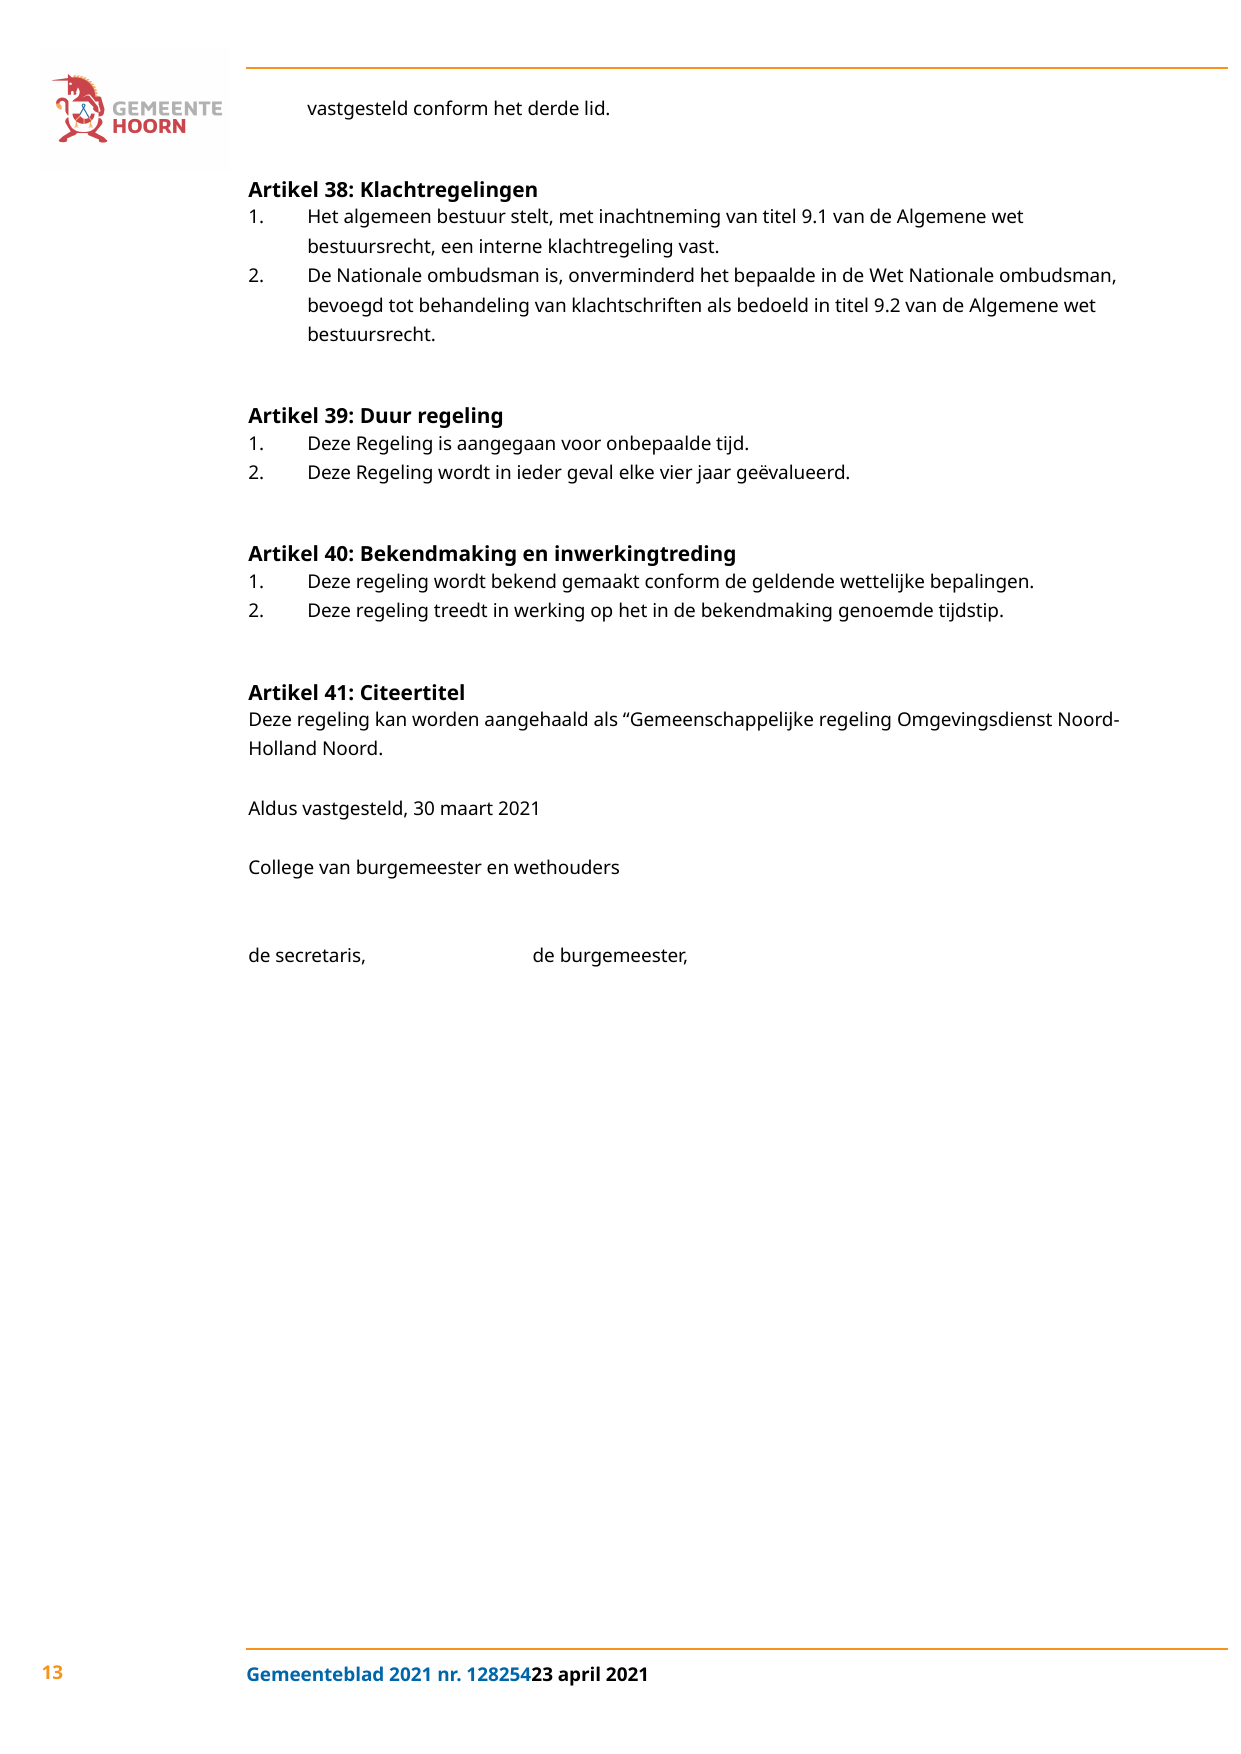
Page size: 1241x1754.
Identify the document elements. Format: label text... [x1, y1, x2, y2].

list De Nationale ombudsman is, onverminderd het bepaalde in de Wet Nationale ombudsman, bevoegd tot behandeling van klachtschriften als bedoeld in titel 9.2 van de Algemene wet bestuursrecht. [248, 262, 1152, 347]
list Het algemeen bestuur stelt, met inachtneming van titel 9.1 van de Algemene wet bestuursrecht, een interne klachtregeling vast. [248, 203, 1152, 258]
text de secretaris, de burgemeester, [248, 943, 1152, 968]
text Artikel 40: Bekendmaking en inwerkingtreding [248, 539, 1152, 568]
text Aldus vastgesteld, 30 maart 2021 [248, 795, 1152, 821]
list Deze regeling wordt bekend gemaakt conform de geldende wettelijke bepalingen. [248, 568, 1152, 594]
text Artikel 38: Klachtregelingen [248, 175, 1152, 203]
text College van burgemeester en wethouders [248, 854, 1152, 880]
picture [41, 47, 231, 172]
text Deze regeling kan worden aangehaald als “Gemeenschappelijke regeling Omgevingsdienst Noord-Holland Noord. [248, 706, 1152, 761]
list vastgesteld conform het derde lid. [248, 95, 1152, 121]
list Deze Regeling wordt in ieder geval elke vier jaar geëvalueerd. [248, 459, 1152, 485]
list Deze Regeling is aangegaan voor onbepaalde tijd. [248, 430, 1152, 456]
text Artikel 39: Duur regeling [248, 402, 1152, 430]
list Deze regeling treedt in werking op het in de bekendmaking genoemde tijdstip. [248, 598, 1152, 623]
text Artikel 41: Citeertitel [248, 678, 1152, 706]
